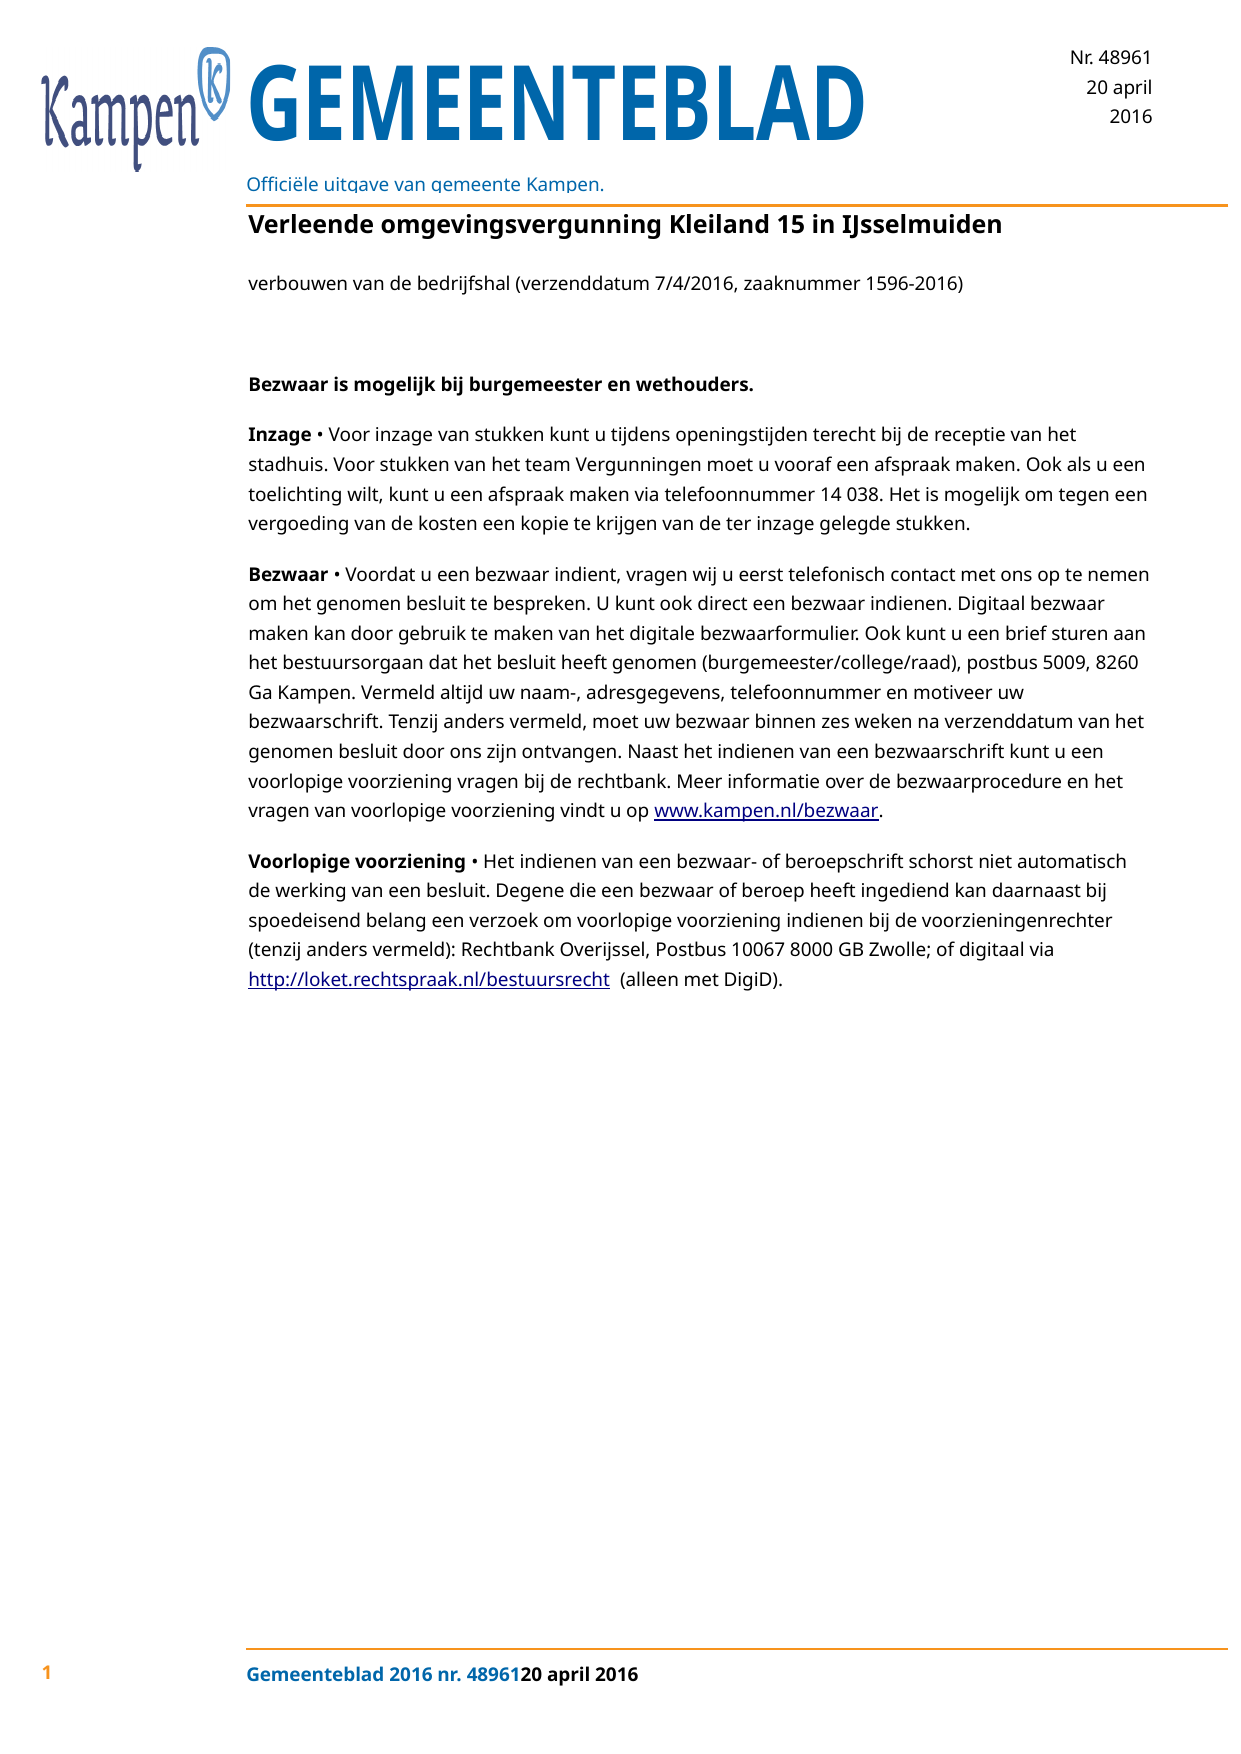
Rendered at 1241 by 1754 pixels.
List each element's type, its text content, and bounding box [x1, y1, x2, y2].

picture [41, 47, 231, 172]
text Voorlopige voorziening • Het indienen van een bezwaar- of beroepschrift schorst niet automatisch de werking van een besluit. Degene die een bezwaar of beroep heeft ingediend kan daarnaast bij spoedeisend belang een verzoek om voorlopige voorziening indienen bij de voorzieningenrechter (tenzij anders vermeld): Rechtbank Overijssel, Postbus 10067 8000 GB Zwolle; of digitaal via http://loket.rechtspraak.nl/bestuursrecht (alleen met DigiD). [248, 848, 1152, 992]
text Verleende omgevingsvergunning Kleiland 15 in IJsselmuiden [248, 207, 1152, 241]
text Bezwaar • Voordat u een bezwaar indient, vragen wij u eerst telefonisch contact met ons op te nemen om het genomen besluit te bespreken. U kunt ook direct een bezwaar indienen. Digitaal bezwaar maken kan door gebruik te maken van het digitale bezwaarformulier. Ook kunt u een brief sturen aan het bestuursorgaan dat het besluit heeft genomen (burgemeester/college/raad), postbus 5009, 8260 Ga Kampen. Vermeld altijd uw naam-, adresgegevens, telefoonnummer en motiveer uw bezwaarschrift. Tenzij anders vermeld, moet uw bezwaar binnen zes weken na verzenddatum van het genomen besluit door ons zijn ontvangen. Naast het indienen van een bezwaarschrift kunt u een voorlopige voorziening vragen bij de rechtbank. Meer informatie over de bezwaarprocedure en het vragen van voorlopige voorziening vindt u op www.kampen.nl/bezwaar. [248, 561, 1152, 823]
text verbouwen van de bedrijfshal (verzenddatum 7/4/2016, zaaknummer 1596-2016) [248, 270, 1152, 296]
text Bezwaar is mogelijk bij burgemeester en wethouders. [248, 371, 1152, 397]
text Inzage • Voor inzage van stukken kunt u tijdens openingstijden terecht bij de receptie van het stadhuis. Voor stukken van het team Vergunningen moet u vooraf een afspraak maken. Ook als u een toelichting wilt, kunt u een afspraak maken via telefoonnummer 14 038. Het is mogelijk om tegen een vergoeding van de kosten een kopie te krijgen van de ter inzage gelegde stukken. [248, 422, 1152, 536]
